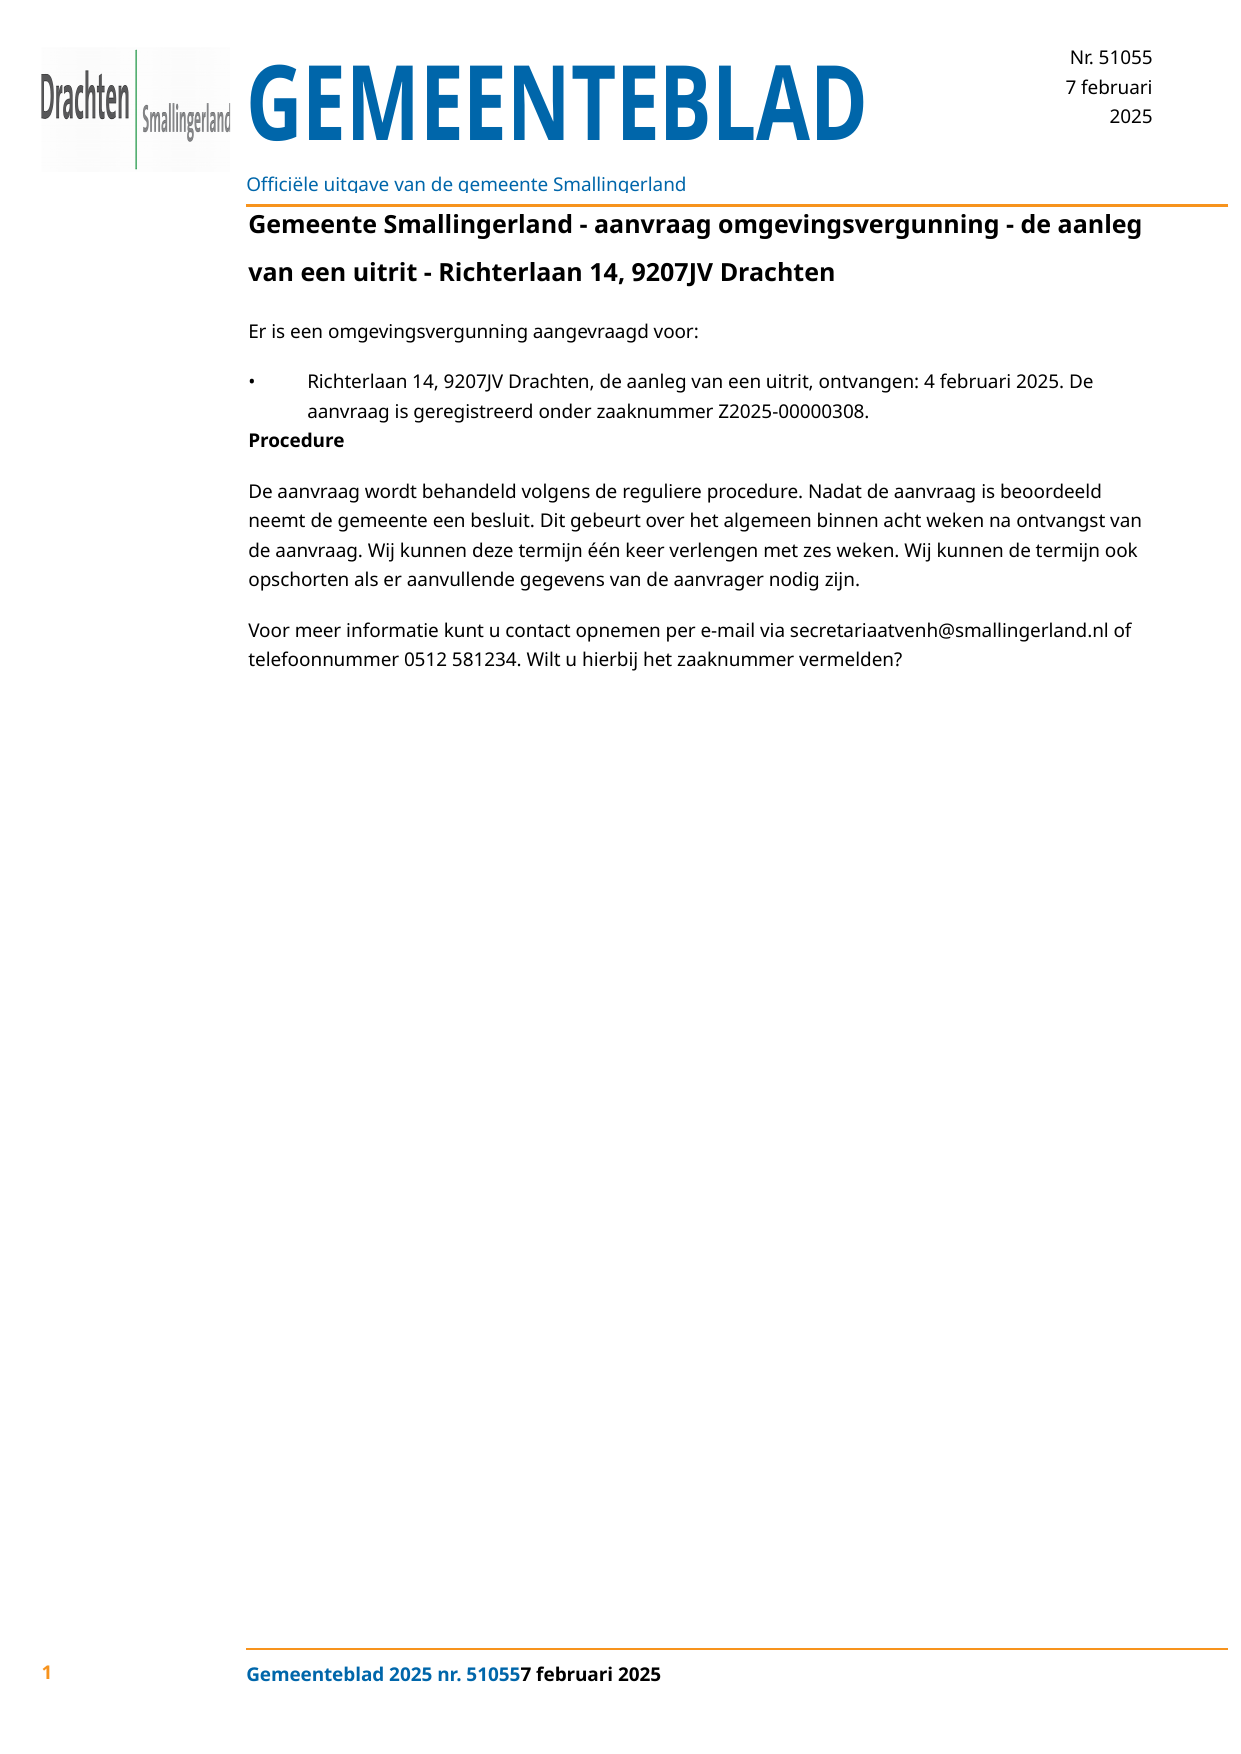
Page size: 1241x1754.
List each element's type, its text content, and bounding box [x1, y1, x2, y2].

text Voor meer informatie kunt u contact opnemen per e-mail via secretariaatvenh@smallingerland.nl of telefoonnummer 0512 581234. Wilt u hierbij het zaaknummer vermelden? [248, 617, 1152, 672]
text Er is een omgevingsvergunning aangevraagd voor: [248, 318, 1152, 344]
text Procedure [248, 427, 1152, 453]
text Gemeente Smallingerland - aanvraag omgevingsvergunning - de aanleg van een uitrit - Richterlaan 14, 9207JV Drachten [248, 207, 1152, 288]
list Richterlaan 14, 9207JV Drachten, de aanleg van een uitrit, ontvangen: 4 februari 2025. De aanvraag is geregistreerd onder zaaknummer Z2025-00000308. [248, 368, 1152, 424]
text De aanvraag wordt behandeld volgens de reguliere procedure. Nadat de aanvraag is beoordeeld neemt de gemeente een besluit. Dit gebeurt over het algemeen binnen acht weken na ontvangst van de aanvraag. Wij kunnen deze termijn één keer verlengen met zes weken. Wij kunnen de termijn ook opschorten als er aanvullende gegevens van de aanvrager nodig zijn. [248, 478, 1152, 592]
picture [41, 47, 231, 172]
